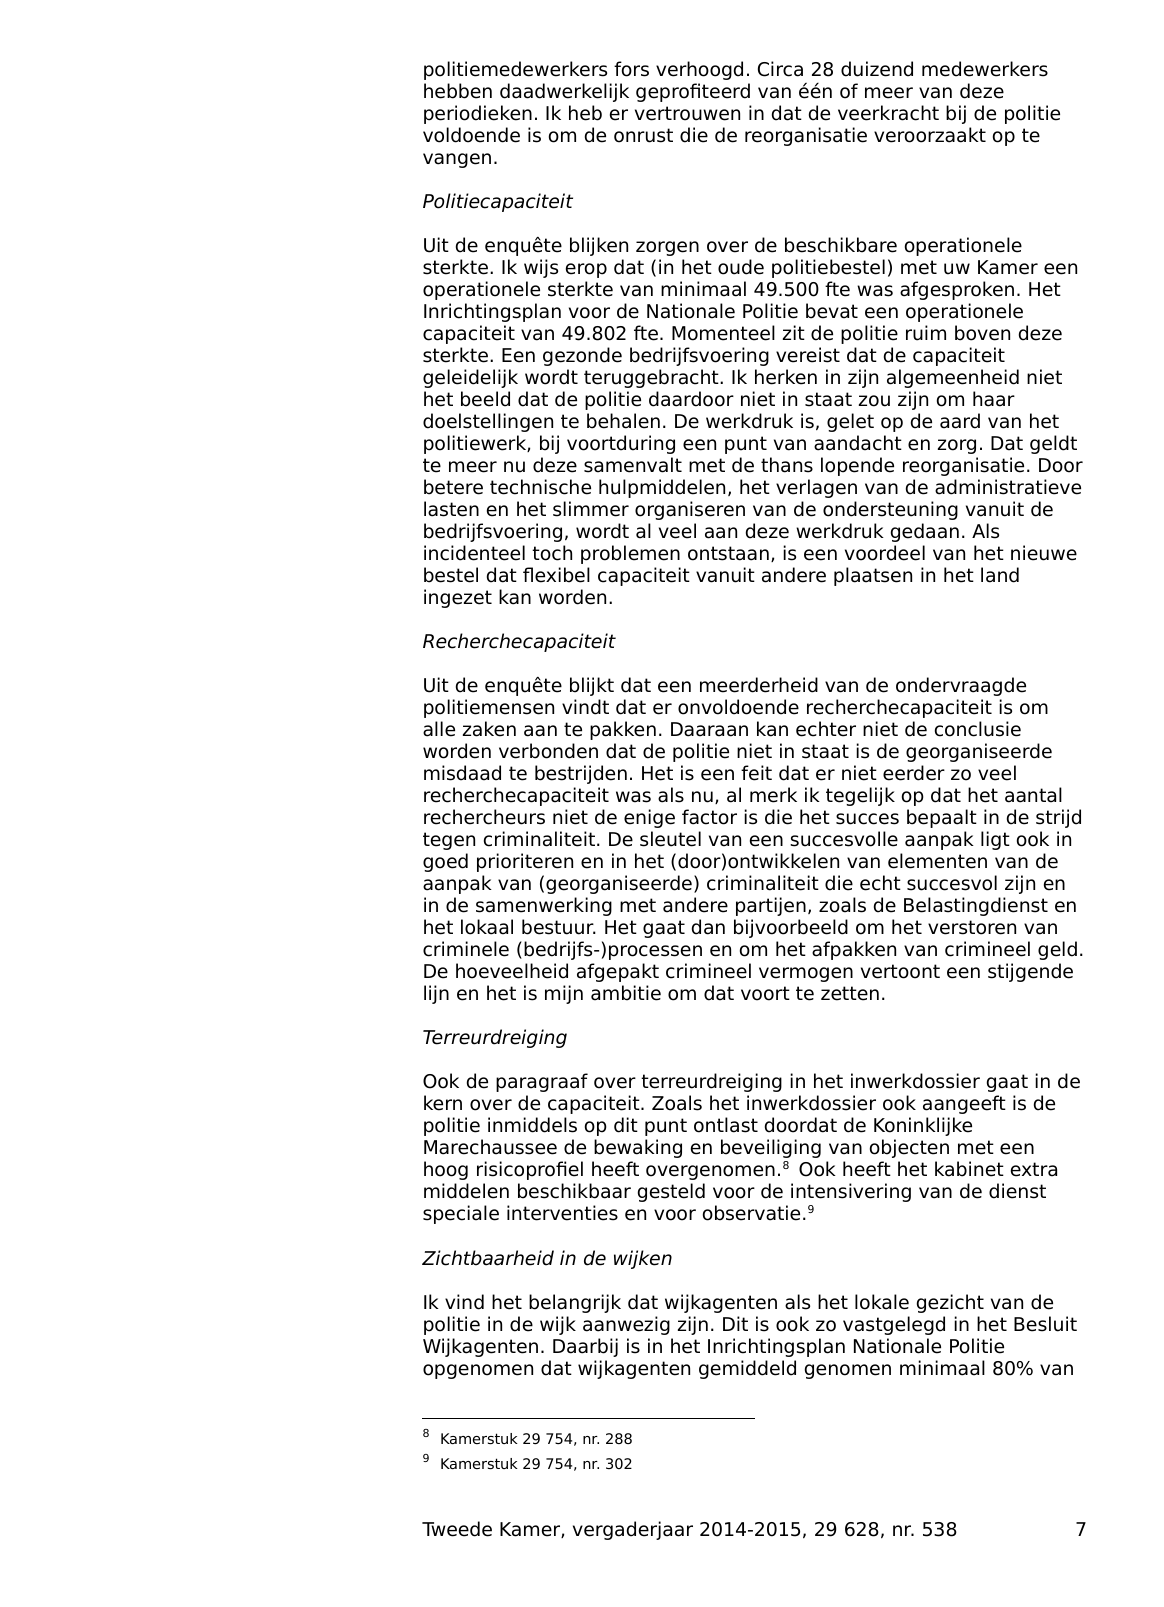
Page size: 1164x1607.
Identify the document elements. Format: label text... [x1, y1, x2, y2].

text Kamerstuk 29 754, nr. 288 [422, 1427, 1087, 1449]
subtitle Terreurdreiging [422, 1027, 1087, 1049]
text Uit de enquête blijken zorgen over de beschikbare operationele sterkte. Ik wijs erop dat (in het oude politiebestel) met uw Kamer een operationele sterkte van minimaal 49.500 fte was afgesproken. Het Inrichtingsplan voor de Nationale Politie bevat een operationele capaciteit van 49.802 fte. Momenteel zit de politie ruim boven deze sterkte. Een gezonde bedrijfsvoering vereist dat de capaciteit geleidelijk wordt teruggebracht. Ik herken in zijn algemeenheid niet het beeld dat de politie daardoor niet in staat zou zijn om haar doelstellingen te behalen. De werkdruk is, gelet op de aard van het politiewerk, bij voortduring een punt van aandacht en zorg. Dat geldt te meer nu deze samenvalt met de thans lopende reorganisatie. Door betere technische hulpmiddelen, het verlagen van de administratieve lasten en het slimmer organiseren van de ondersteuning vanuit de bedrijfsvoering, wordt al veel aan deze werkdruk gedaan. Als incidenteel toch problemen ontstaan, is een voordeel van het nieuwe bestel dat flexibel capaciteit vanuit andere plaatsen in het land ingezet kan worden. [422, 235, 1087, 609]
text Ook de paragraaf over terreurdreiging in het inwerkdossier gaat in de kern over de capaciteit. Zoals het inwerkdossier ook aangeeft is de politie inmiddels op dit punt ontlast doordat de Koninklijke Marechaussee de bewaking en beveiliging van objecten met een hoog risicoprofiel heeft overgenomen. Ook heeft het kabinet extra middelen beschikbaar gesteld voor de intensivering van de dienst speciale interventies en voor observatie. [422, 1071, 1087, 1225]
text Ik vind het belangrijk dat wijkagenten als het lokale gezicht van de politie in de wijk aanwezig zijn. Dit is ook zo vastgelegd in het Besluit Wijkagenten. Daarbij is in het Inrichtingsplan Nationale Politie opgenomen dat wijkagenten gemiddeld genomen minimaal 80% van [422, 1292, 1087, 1379]
subtitle Politiecapaciteit [422, 191, 1087, 213]
subtitle Recherchecapaciteit [422, 631, 1087, 653]
text Kamerstuk 29 754, nr. 302 [422, 1452, 1087, 1474]
subtitle Zichtbaarheid in de wijken [422, 1247, 1087, 1269]
text Uit de enquête blijkt dat een meerderheid van de ondervraagde politiemensen vindt dat er onvoldoende recherchecapaciteit is om alle zaken aan te pakken. Daaraan kan echter niet de conclusie worden verbonden dat de politie niet in staat is de georganiseerde misdaad te bestrijden. Het is een feit dat er niet eerder zo veel recherchecapaciteit was als nu, al merk ik tegelijk op dat het aantal rechercheurs niet de enige factor is die het succes bepaalt in de strijd tegen criminaliteit. De sleutel van een succesvolle aanpak ligt ook in goed prioriteren en in het (door)ontwikkelen van elementen van de aanpak van (georganiseerde) criminaliteit die echt succesvol zijn en in de samenwerking met andere partijen, zoals de Belastingdienst en het lokaal bestuur. Het gaat dan bijvoorbeeld om het verstoren van criminele (bedrijfs-)processen en om het afpakken van crimineel geld. De hoeveelheid afgepakt crimineel vermogen vertoont een stijgende lijn en het is mijn ambitie om dat voort te zetten. [422, 675, 1087, 1005]
text politiemedewerkers fors verhoogd. Circa 28 duizend medewerkers hebben daadwerkelijk geprofiteerd van één of meer van deze periodieken. Ik heb er vertrouwen in dat de veerkracht bij de politie voldoende is om de onrust die de reorganisatie veroorzaakt op te vangen. [422, 59, 1087, 169]
